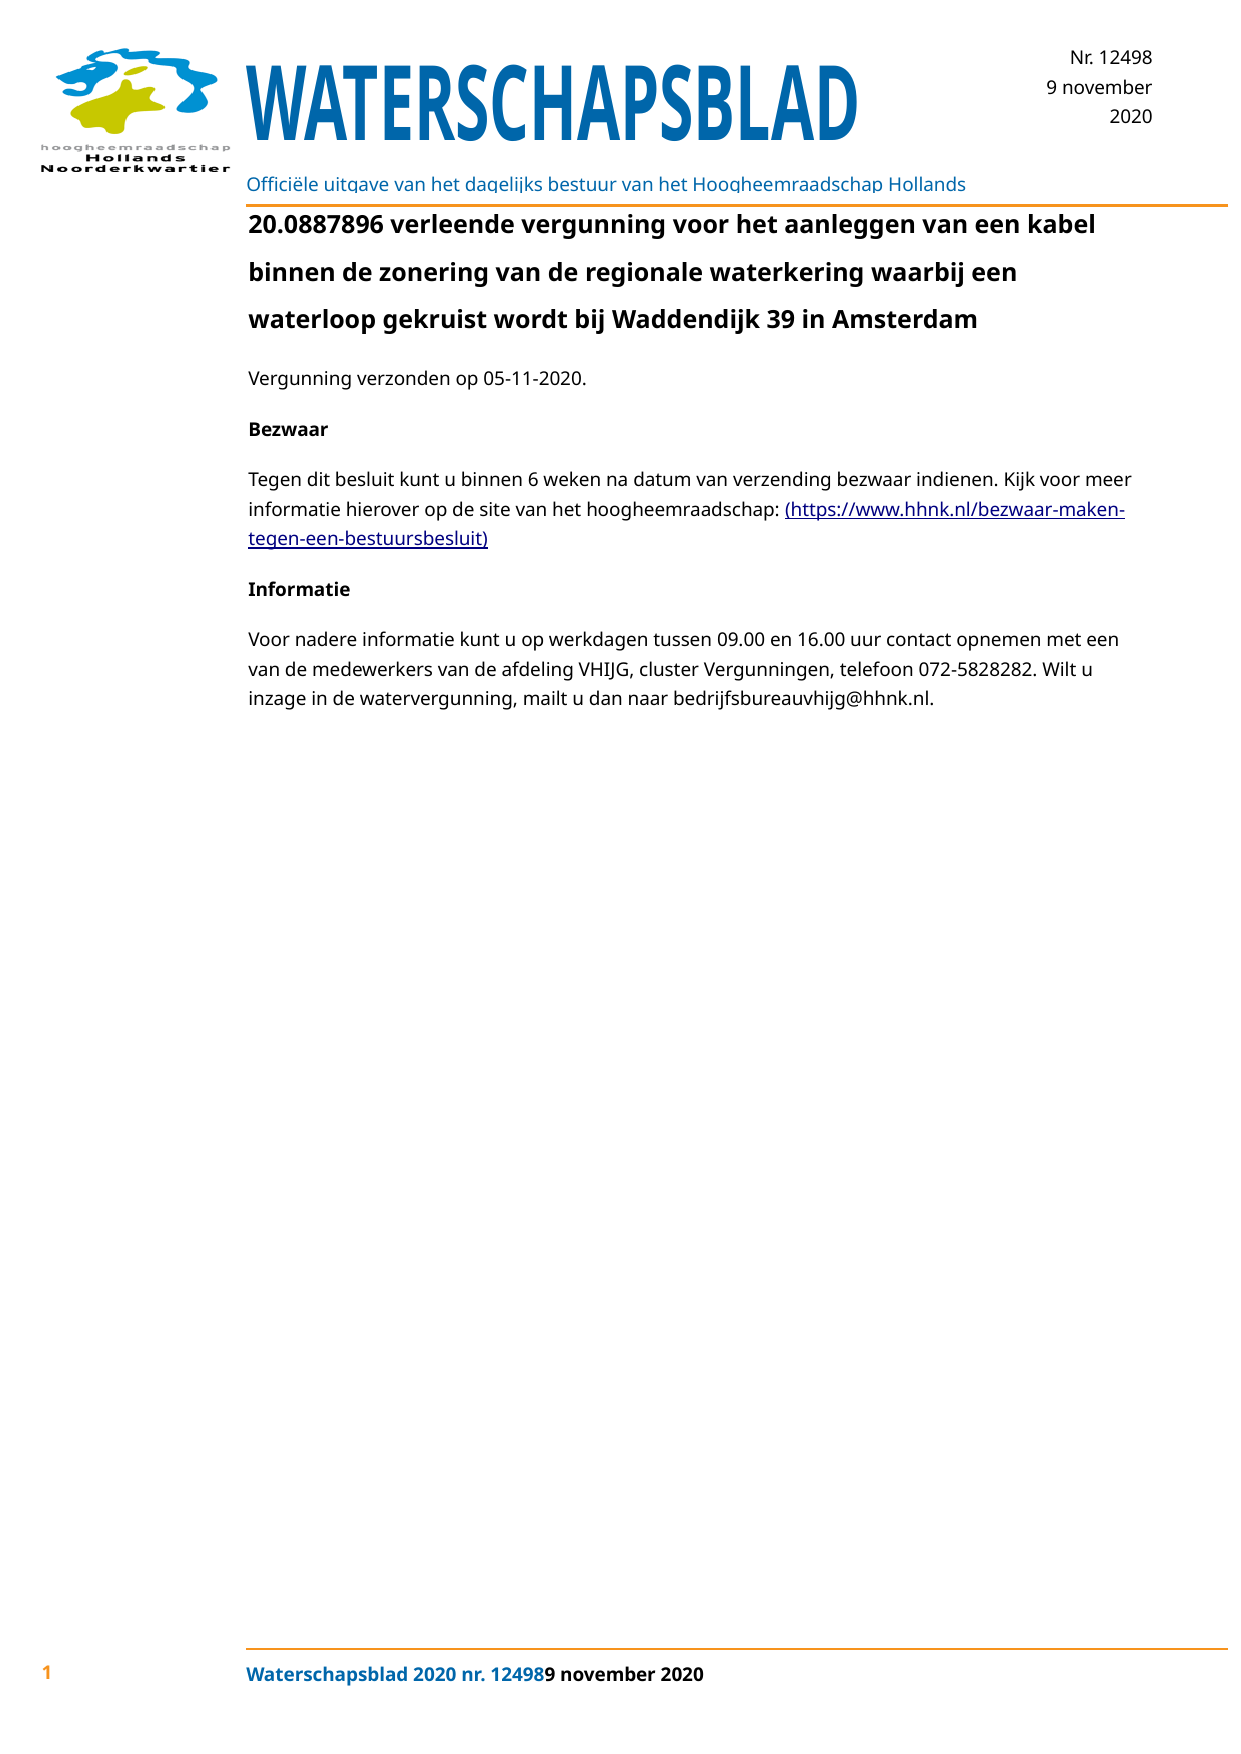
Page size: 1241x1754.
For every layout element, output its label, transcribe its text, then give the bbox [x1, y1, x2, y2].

text Bezwaar [248, 416, 1152, 442]
text Informatie [248, 576, 1152, 602]
text Voor nadere informatie kunt u op werkdagen tussen 09.00 en 16.00 uur contact opnemen met een van de medewerkers van de afdeling VHIJG, cluster Vergunningen, telefoon 072-5828282. Wilt u inzage in de watervergunning, mailt u dan naar bedrijfsbureauvhijg@hhnk.nl. [248, 626, 1152, 711]
text Vergunning verzonden op 05-11-2020. [248, 366, 1152, 391]
picture [41, 47, 231, 172]
text Tegen dit besluit kunt u binnen 6 weken na datum van verzending bezwaar indienen. Kijk voor meer informatie hierover op de site van het hoogheemraadschap: (https://www.hhnk.nl/bezwaar-maken-tegen-een-bestuursbesluit) [248, 466, 1152, 551]
text 20.0887896 verleende vergunning voor het aanleggen van een kabel binnen de zonering van de regionale waterkering waarbij een waterloop gekruist wordt bij Waddendijk 39 in Amsterdam [248, 207, 1152, 336]
